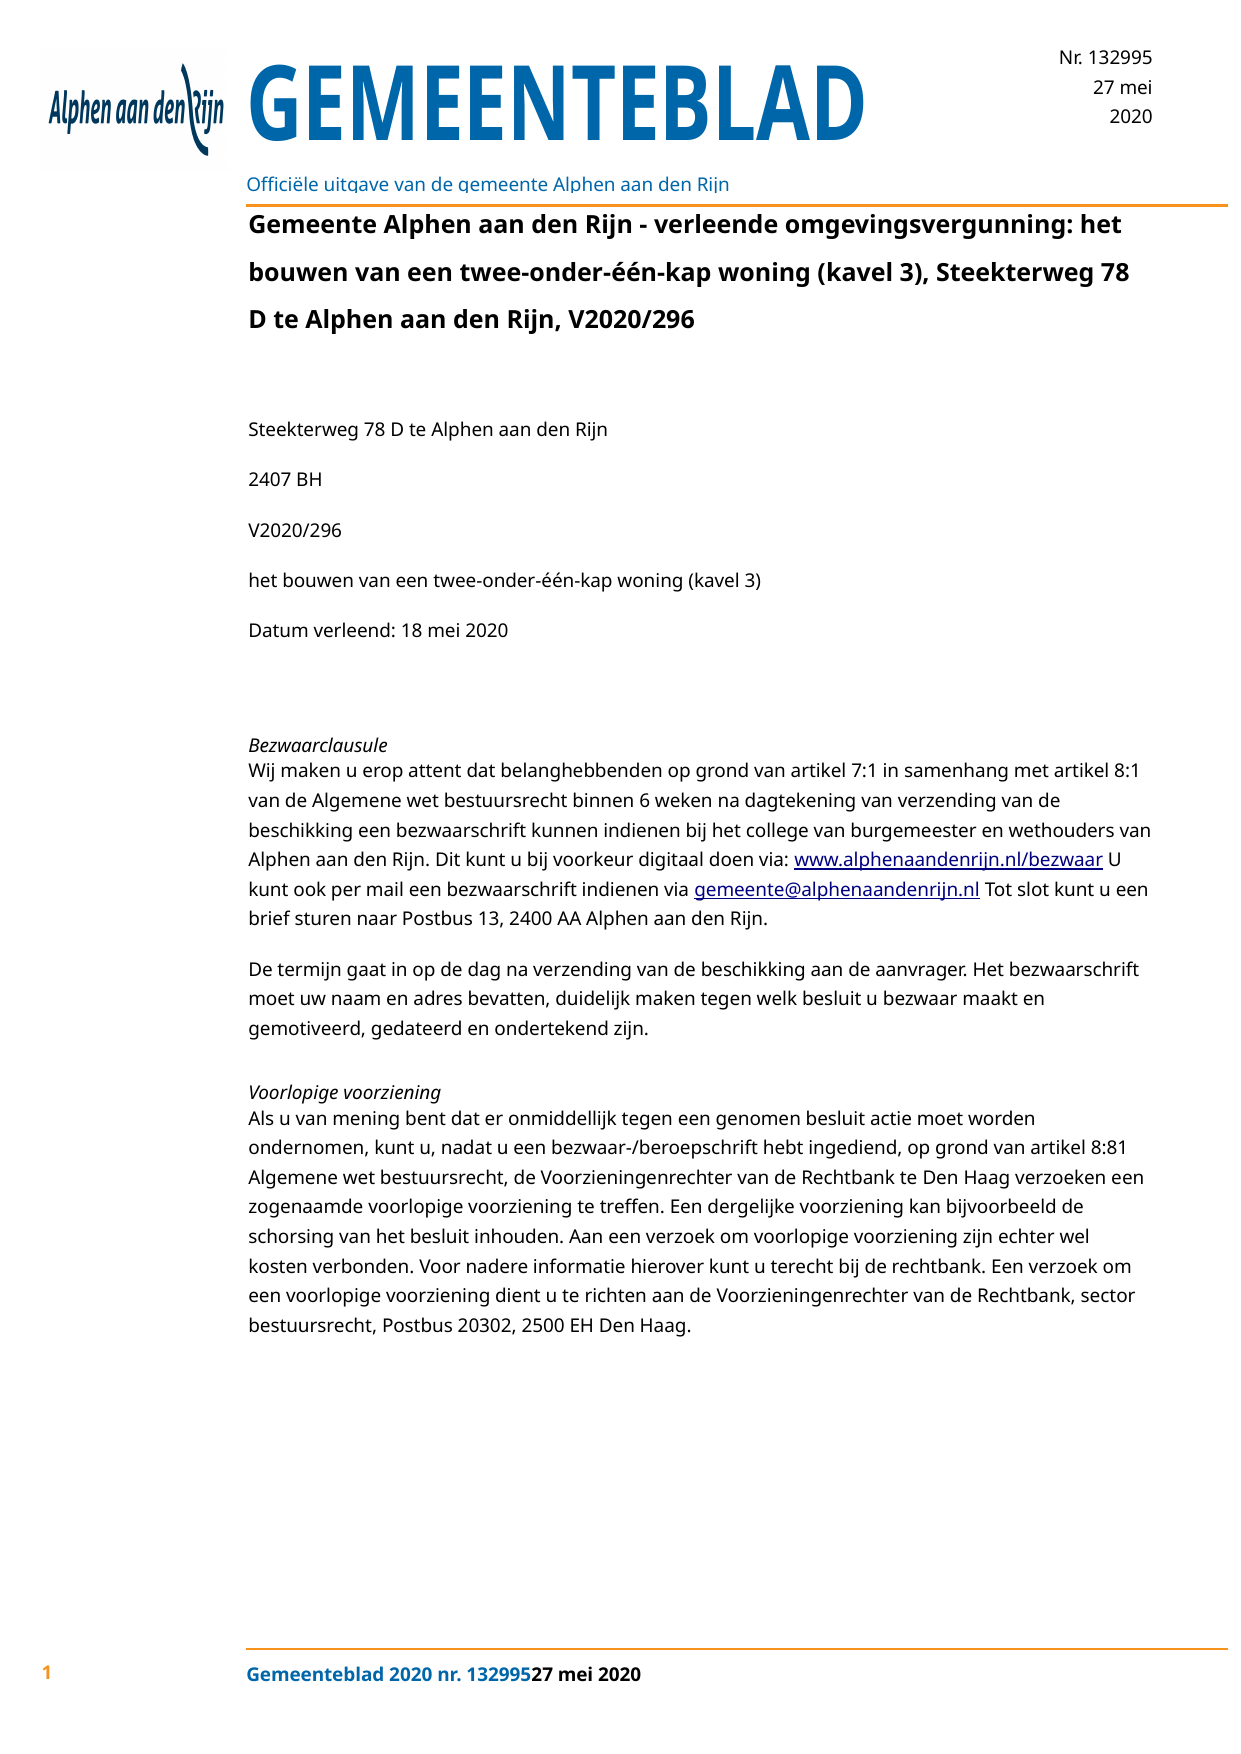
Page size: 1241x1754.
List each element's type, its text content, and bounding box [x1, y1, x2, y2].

text Gemeente Alphen aan den Rijn - verleende omgevingsvergunning: het bouwen van een twee-onder-één-kap woning (kavel 3), Steekterweg 78 D te Alphen aan den Rijn, V2020/296 [248, 207, 1152, 336]
text Steekterweg 78 D te Alphen aan den Rijn [248, 416, 1152, 442]
text Bezwaarclausule [248, 732, 1152, 758]
text V2020/296 [248, 517, 1152, 542]
text Wij maken u erop attent dat belanghebbenden op grond van artikel 7:1 in samenhang met artikel 8:1 van de Algemene wet bestuursrecht binnen 6 weken na dagtekening van verzending van de beschikking een bezwaarschrift kunnen indienen bij het college van burgemeester en wethouders van Alphen aan den Rijn. Dit kunt u bij voorkeur digitaal doen via: www.alphenaandenrijn.nl/bezwaar U kunt ook per mail een bezwaarschrift indienen via gemeente@alphenaandenrijn.nl Tot slot kunt u een brief sturen naar Postbus 13, 2400 AA Alphen aan den Rijn. [248, 758, 1152, 931]
text het bouwen van een twee-onder-één-kap woning (kavel 3) [248, 567, 1152, 593]
text Datum verleend: 18 mei 2020 [248, 618, 1152, 643]
text 2407 BH [248, 466, 1152, 492]
text Voorlopige voorziening [248, 1079, 1152, 1105]
text De termijn gaat in op de dag na verzending van de beschikking aan de aanvrager. Het bezwaarschrift moet uw naam en adres bevatten, duidelijk maken tegen welk besluit u bezwaar maakt en gemotiveerd, gedateerd en ondertekend zijn. [248, 956, 1152, 1041]
picture [41, 47, 231, 172]
text Als u van mening bent dat er onmiddellijk tegen een genomen besluit actie moet worden ondernomen, kunt u, nadat u een bezwaar-/beroepschrift hebt ingediend, op grond van artikel 8:81 Algemene wet bestuursrecht, de Voorzieningenrechter van de Rechtbank te Den Haag verzoeken een zogenaamde voorlopige voorziening te treffen. Een dergelijke voorziening kan bijvoorbeeld de schorsing van het besluit inhouden. Aan een verzoek om voorlopige voorziening zijn echter wel kosten verbonden. Voor nadere informatie hierover kunt u terecht bij de rechtbank. Een verzoek om een voorlopige voorziening dient u te richten aan de Voorzieningenrechter van de Rechtbank, sector bestuursrecht, Postbus 20302, 2500 EH Den Haag. [248, 1105, 1152, 1338]
